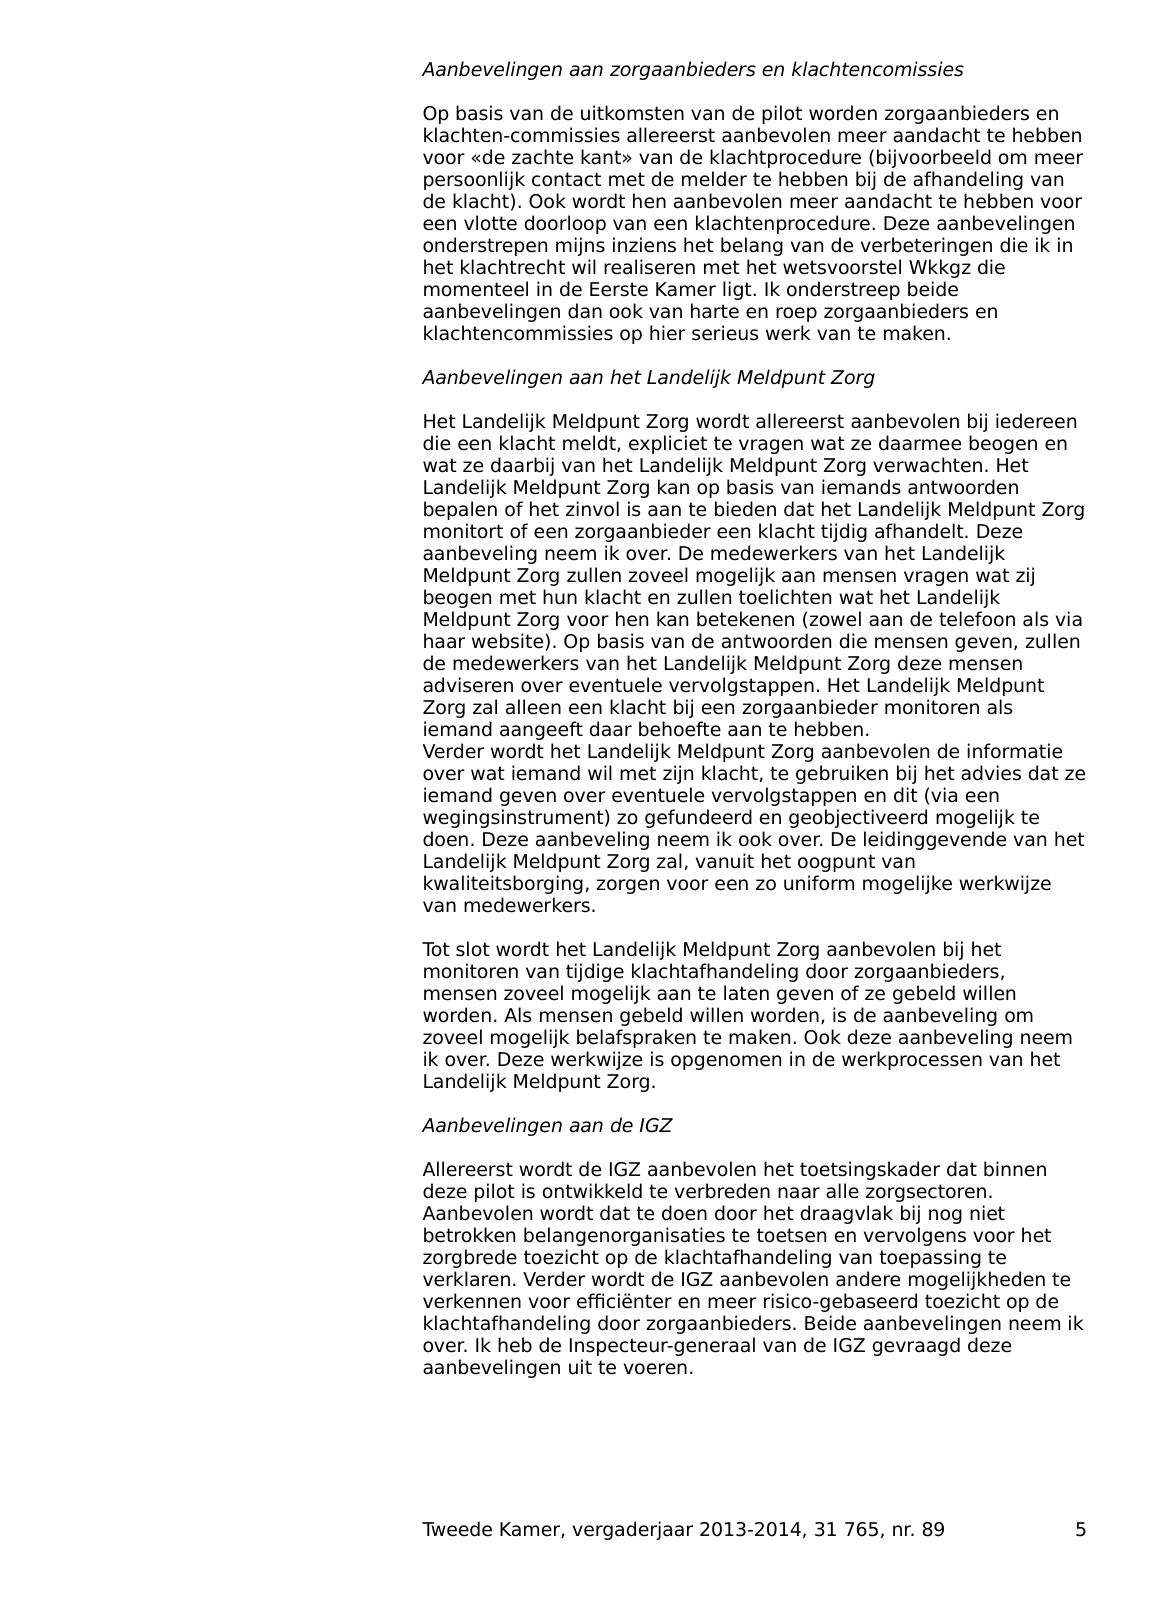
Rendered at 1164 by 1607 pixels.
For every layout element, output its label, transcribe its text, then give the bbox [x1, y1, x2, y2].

subtitle Aanbevelingen aan de IGZ [422, 1115, 1087, 1137]
text Allereerst wordt de IGZ aanbevolen het toetsingskader dat binnen deze pilot is ontwikkeld te verbreden naar alle zorgsectoren. Aanbevolen wordt dat te doen door het draagvlak bij nog niet betrokken belangenorganisaties te toetsen en vervolgens voor het zorgbrede toezicht op de klachtafhandeling van toepassing te verklaren. Verder wordt de IGZ aanbevolen andere mogelijkheden te verkennen voor efficiënter en meer risico-gebaseerd toezicht op de klachtafhandeling door zorgaanbieders. Beide aanbevelingen neem ik over. Ik heb de Inspecteur-generaal van de IGZ gevraagd deze aanbevelingen uit te voeren. [422, 1159, 1087, 1379]
text Op basis van de uitkomsten van de pilot worden zorgaanbieders en klachten-commissies allereerst aanbevolen meer aandacht te hebben voor «de zachte kant» van de klachtprocedure (bijvoorbeeld om meer persoonlijk contact met de melder te hebben bij de afhandeling van de klacht). Ook wordt hen aanbevolen meer aandacht te hebben voor een vlotte doorloop van een klachtenprocedure. Deze aanbevelingen onderstrepen mijns inziens het belang van de verbeteringen die ik in het klachtrecht wil realiseren met het wetsvoorstel Wkkgz die momenteel in de Eerste Kamer ligt. Ik onderstreep beide aanbevelingen dan ook van harte en roep zorgaanbieders en klachtencommissies op hier serieus werk van te maken. [422, 103, 1087, 345]
text Verder wordt het Landelijk Meldpunt Zorg aanbevolen de informatie over wat iemand wil met zijn klacht, te gebruiken bij het advies dat ze iemand geven over eventuele vervolgstappen en dit (via een wegingsinstrument) zo gefundeerd en geobjectiveerd mogelijk te doen. Deze aanbeveling neem ik ook over. De leidinggevende van het Landelijk Meldpunt Zorg zal, vanuit het oogpunt van kwaliteitsborging, zorgen voor een zo uniform mogelijke werkwijze van medewerkers. [422, 741, 1087, 917]
text Tot slot wordt het Landelijk Meldpunt Zorg aanbevolen bij het monitoren van tijdige klachtafhandeling door zorgaanbieders, mensen zoveel mogelijk aan te laten geven of ze gebeld willen worden. Als mensen gebeld willen worden, is de aanbeveling om zoveel mogelijk belafspraken te maken. Ook deze aanbeveling neem ik over. Deze werkwijze is opgenomen in de werkprocessen van het Landelijk Meldpunt Zorg. [422, 939, 1087, 1093]
subtitle Aanbevelingen aan het Landelijk Meldpunt Zorg [422, 367, 1087, 389]
subtitle Aanbevelingen aan zorgaanbieders en klachtencomissies [422, 59, 1087, 81]
text Het Landelijk Meldpunt Zorg wordt allereerst aanbevolen bij iedereen die een klacht meldt, expliciet te vragen wat ze daarmee beogen en wat ze daarbij van het Landelijk Meldpunt Zorg verwachten. Het Landelijk Meldpunt Zorg kan op basis van iemands antwoorden bepalen of het zinvol is aan te bieden dat het Landelijk Meldpunt Zorg monitort of een zorgaanbieder een klacht tijdig afhandelt. Deze aanbeveling neem ik over. De medewerkers van het Landelijk Meldpunt Zorg zullen zoveel mogelijk aan mensen vragen wat zij beogen met hun klacht en zullen toelichten wat het Landelijk Meldpunt Zorg voor hen kan betekenen (zowel aan de telefoon als via haar website). Op basis van de antwoorden die mensen geven, zullen de medewerkers van het Landelijk Meldpunt Zorg deze mensen adviseren over eventuele vervolgstappen. Het Landelijk Meldpunt Zorg zal alleen een klacht bij een zorgaanbieder monitoren als iemand aangeeft daar behoefte aan te hebben. [422, 411, 1087, 741]
